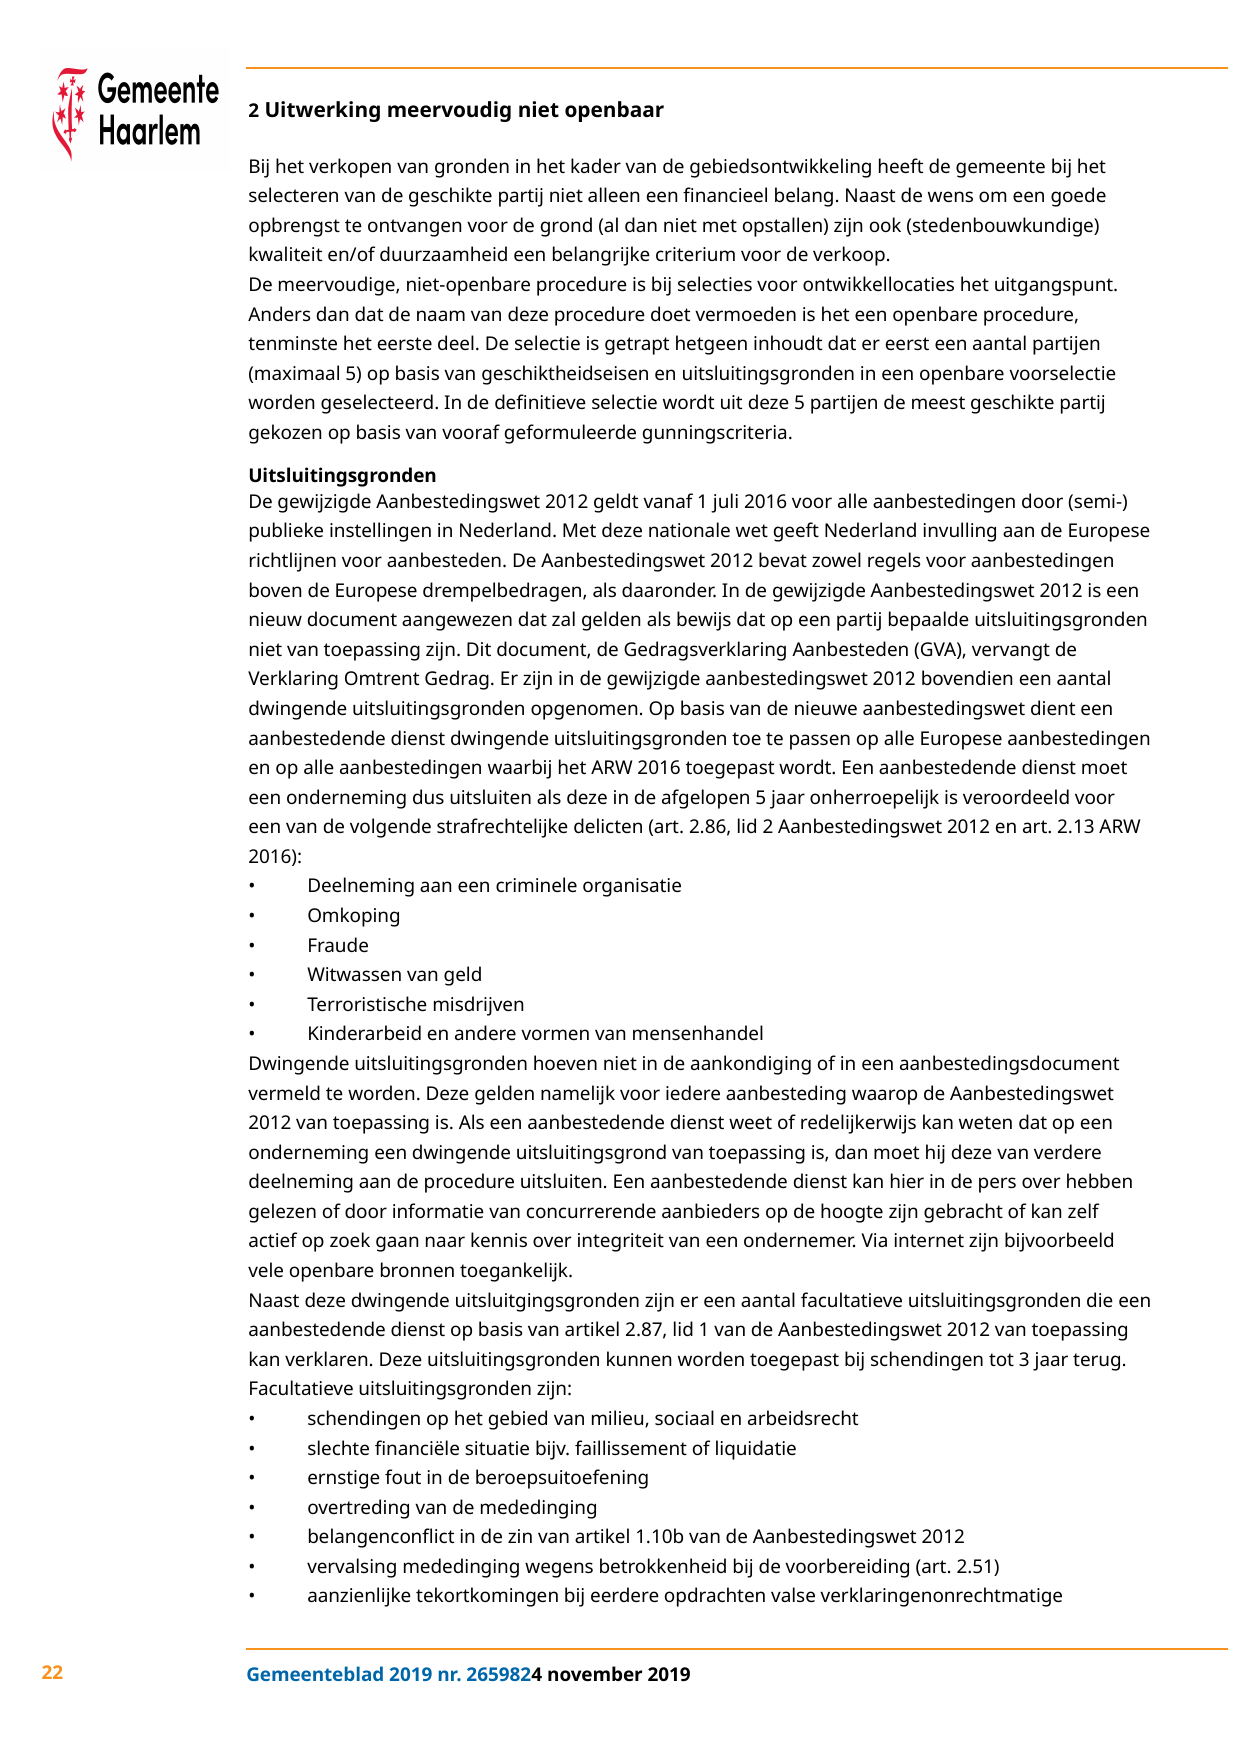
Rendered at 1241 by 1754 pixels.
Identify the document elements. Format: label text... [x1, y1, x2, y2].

list Omkoping [248, 902, 1152, 928]
list Terroristische misdrijven [248, 991, 1152, 1017]
list Fraude [248, 932, 1152, 957]
text Facultatieve uitsluitingsgronden zijn: [248, 1376, 1152, 1401]
list Witwassen van geld [248, 961, 1152, 987]
list overtreding van de mededinging [248, 1494, 1152, 1519]
list belangenconflict in de zin van artikel 1.10b van de Aanbestedingswet 2012 [248, 1523, 1152, 1549]
text De gewijzigde Aanbestedingswet 2012 geldt vanaf 1 juli 2016 voor alle aanbestedingen door (semi-) publieke instellingen in Nederland. Met deze nationale wet geeft Nederland invulling aan de Europese richtlijnen voor aanbesteden. De Aanbestedingswet 2012 bevat zowel regels voor aanbestedingen boven de Europese drempelbedragen, als daaronder. In de gewijzigde Aanbestedingswet 2012 is een nieuw document aangewezen dat zal gelden als bewijs dat op een partij bepaalde uitsluitingsgronden niet van toepassing zijn. Dit document, de Gedragsverklaring Aanbesteden (GVA), vervangt de Verklaring Omtrent Gedrag. Er zijn in de gewijzigde aanbestedingswet 2012 bovendien een aantal dwingende uitsluitingsgronden opgenomen. Op basis van de nieuwe aanbestedingswet dient een aanbestedende dienst dwingende uitsluitingsgronden toe te passen op alle Europese aanbestedingen en op alle aanbestedingen waarbij het ARW 2016 toegepast wordt. Een aanbestedende dienst moet een onderneming dus uitsluiten als deze in de afgelopen 5 jaar onherroepelijk is veroordeeld voor een van de volgende strafrechtelijke delicten (art. 2.86, lid 2 Aanbestedingswet 2012 en art. 2.13 ARW 2016): [248, 488, 1152, 869]
list Deelneming aan een criminele organisatie [248, 873, 1152, 898]
text Dwingende uitsluitingsgronden hoeven niet in de aankondiging of in een aanbestedingsdocument vermeld te worden. Deze gelden namelijk voor iedere aanbesteding waarop de Aanbestedingswet 2012 van toepassing is. Als een aanbestedende dienst weet of redelijkerwijs kan weten dat op een onderneming een dwingende uitsluitingsgrond van toepassing is, dan moet hij deze van verdere deelneming aan de procedure uitsluiten. Een aanbestedende dienst kan hier in de pers over hebben gelezen of door informatie van concurrerende aanbieders op de hoogte zijn gebracht of kan zelf actief op zoek gaan naar kennis over integriteit van een ondernemer. Via internet zijn bijvoorbeeld vele openbare bronnen toegankelijk. [248, 1050, 1152, 1283]
list slechte financiële situatie bijv. faillissement of liquidatie [248, 1435, 1152, 1460]
list schendingen op het gebied van milieu, sociaal en arbeidsrecht [248, 1405, 1152, 1431]
text De meervoudige, niet-openbare procedure is bij selecties voor ontwikkellocaties het uitgangspunt. Anders dan dat de naam van deze procedure doet vermoeden is het een openbare procedure, tenminste het eerste deel. De selectie is getrapt hetgeen inhoudt dat er eerst een aantal partijen (maximaal 5) op basis van geschiktheidseisen en uitsluitingsgronden in een openbare voorselectie worden geselecteerd. In de definitieve selectie wordt uit deze 5 partijen de meest geschikte partij gekozen op basis van vooraf geformuleerde gunningscriteria. [248, 271, 1152, 445]
text Bij het verkopen van gronden in het kader van de gebiedsontwikkeling heeft de gemeente bij het selecteren van de geschikte partij niet alleen een financieel belang. Naast de wens om een goede opbrengst te ontvangen voor de grond (al dan niet met opstallen) zijn ook (stedenbouwkundige) kwaliteit en/of duurzaamheid een belangrijke criterium voor de verkoop. [248, 153, 1152, 267]
list aanzienlijke tekortkomingen bij eerdere opdrachten valse verklaringenonrechtmatige [248, 1583, 1152, 1608]
text Naast deze dwingende uitsluitgingsgronden zijn er een aantal facultatieve uitsluitingsgronden die een aanbestedende dienst op basis van artikel 2.87, lid 1 van de Aanbestedingswet 2012 van toepassing kan verklaren. Deze uitsluitingsgronden kunnen worden toegepast bij schendingen tot 3 jaar terug. [248, 1287, 1152, 1372]
list vervalsing mededinging wegens betrokkenheid bij de voorbereiding (art. 2.51) [248, 1553, 1152, 1579]
picture [41, 47, 231, 172]
list Kinderarbeid en andere vormen van mensenhandel [248, 1021, 1152, 1046]
text 2 Uitwerking meervoudig niet openbaar [248, 95, 1152, 123]
text Uitsluitingsgronden [248, 462, 1152, 488]
list ernstige fout in de beroepsuitoefening [248, 1464, 1152, 1490]
